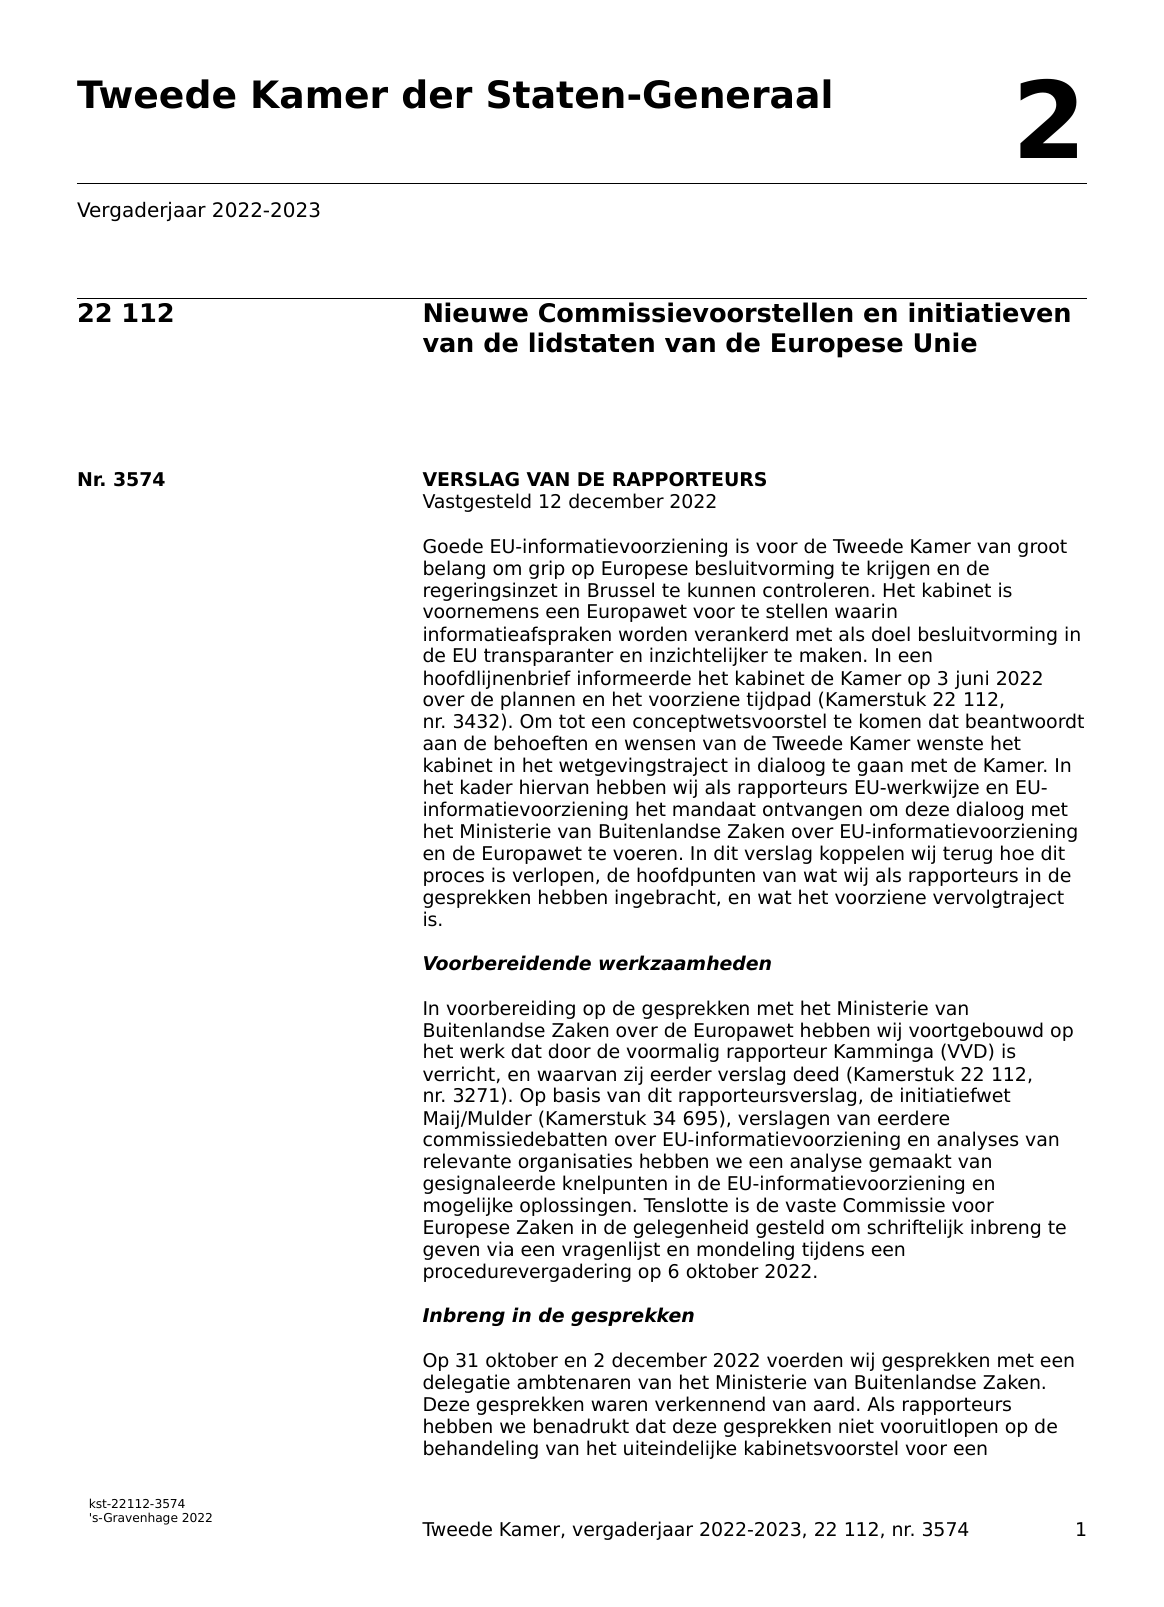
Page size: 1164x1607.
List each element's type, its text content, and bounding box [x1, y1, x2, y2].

table_cell Vergaderjaar 2022-2023 [77, 184, 1087, 298]
text Op 31 oktober en 2 december 2022 voerden wij gesprekken met een delegatie ambtenaren van het Ministerie van Buitenlandse Zaken. Deze gesprekken waren verkennend van aard. Als rapporteurs hebben we benadrukt dat deze gesprekken niet vooruitlopen op de behandeling van het uiteindelijke kabinetsvoorstel voor een [422, 1349, 1087, 1459]
text Goede EU-informatievoorziening is voor de Tweede Kamer van groot belang om grip op Europese besluitvorming te krijgen en de regeringsinzet in Brussel te kunnen controleren. Het kabinet is voornemens een Europawet voor te stellen waarin informatieafspraken worden verankerd met als doel besluitvorming in de EU transparanter en inzichtelijker te maken. In een hoofdlijnenbrief informeerde het kabinet de Kamer op 3 juni 2022 over de plannen en het voorziene tijdpad (Kamerstuk 22 112, nr. 3432). Om tot een conceptwetsvoorstel te komen dat beantwoordt aan de behoeften en wensen van de Tweede Kamer wenste het kabinet in het wetgevingstraject in dialoog te gaan met de Kamer. In het kader hiervan hebben wij als rapporteurs EU-werkwijze en EU-informatievoorziening het mandaat ontvangen om deze dialoog met het Ministerie van Buitenlandse Zaken over EU-informatievoorziening en de Europawet te voeren. In dit verslag koppelen wij terug hoe dit proces is verlopen, de hoofdpunten van wat wij als rapporteurs in de gesprekken hebben ingebracht, en wat het voorziene vervolgtraject is. [422, 536, 1087, 931]
table_header 2 [886, 59, 1087, 183]
subtitle Inbreng in de gesprekken [422, 1305, 1087, 1327]
subtitle Voorbereidende werkzaamheden [422, 953, 1087, 975]
text 's-Gravenhage 2022 [88, 1511, 323, 1525]
text Vastgesteld 12 december 2022 [422, 491, 1087, 513]
text kst-22112-3574 [88, 1497, 323, 1511]
subtitle 22 112 Nieuwe Commissievoorstellen en initiatieven van de lidstaten van de Europese Unie [77, 299, 1087, 358]
subtitle Nr. 3574 VERSLAG VAN DE RAPPORTEURS [77, 469, 1087, 491]
text In voorbereiding op de gesprekken met het Ministerie van Buitenlandse Zaken over de Europawet hebben wij voortgebouwd op het werk dat door de voormalig rapporteur Kamminga (VVD) is verricht, en waarvan zij eerder verslag deed (Kamerstuk 22 112, nr. 3271). Op basis van dit rapporteursverslag, de initiatiefwet Maij/Mulder (Kamerstuk 34 695), verslagen van eerdere commissiedebatten over EU-informatievoorziening en analyses van relevante organisaties hebben we een analyse gemaakt van gesignaleerde knelpunten in de EU-informatievoorziening en mogelijke oplossingen. Tenslotte is de vaste Commissie voor Europese Zaken in de gelegenheid gesteld om schriftelijk inbreng te geven via een vragenlijst en mondeling tijdens een procedurevergadering op 6 oktober 2022. [422, 997, 1087, 1283]
table_header Tweede Kamer der Staten-Generaal [77, 59, 886, 183]
